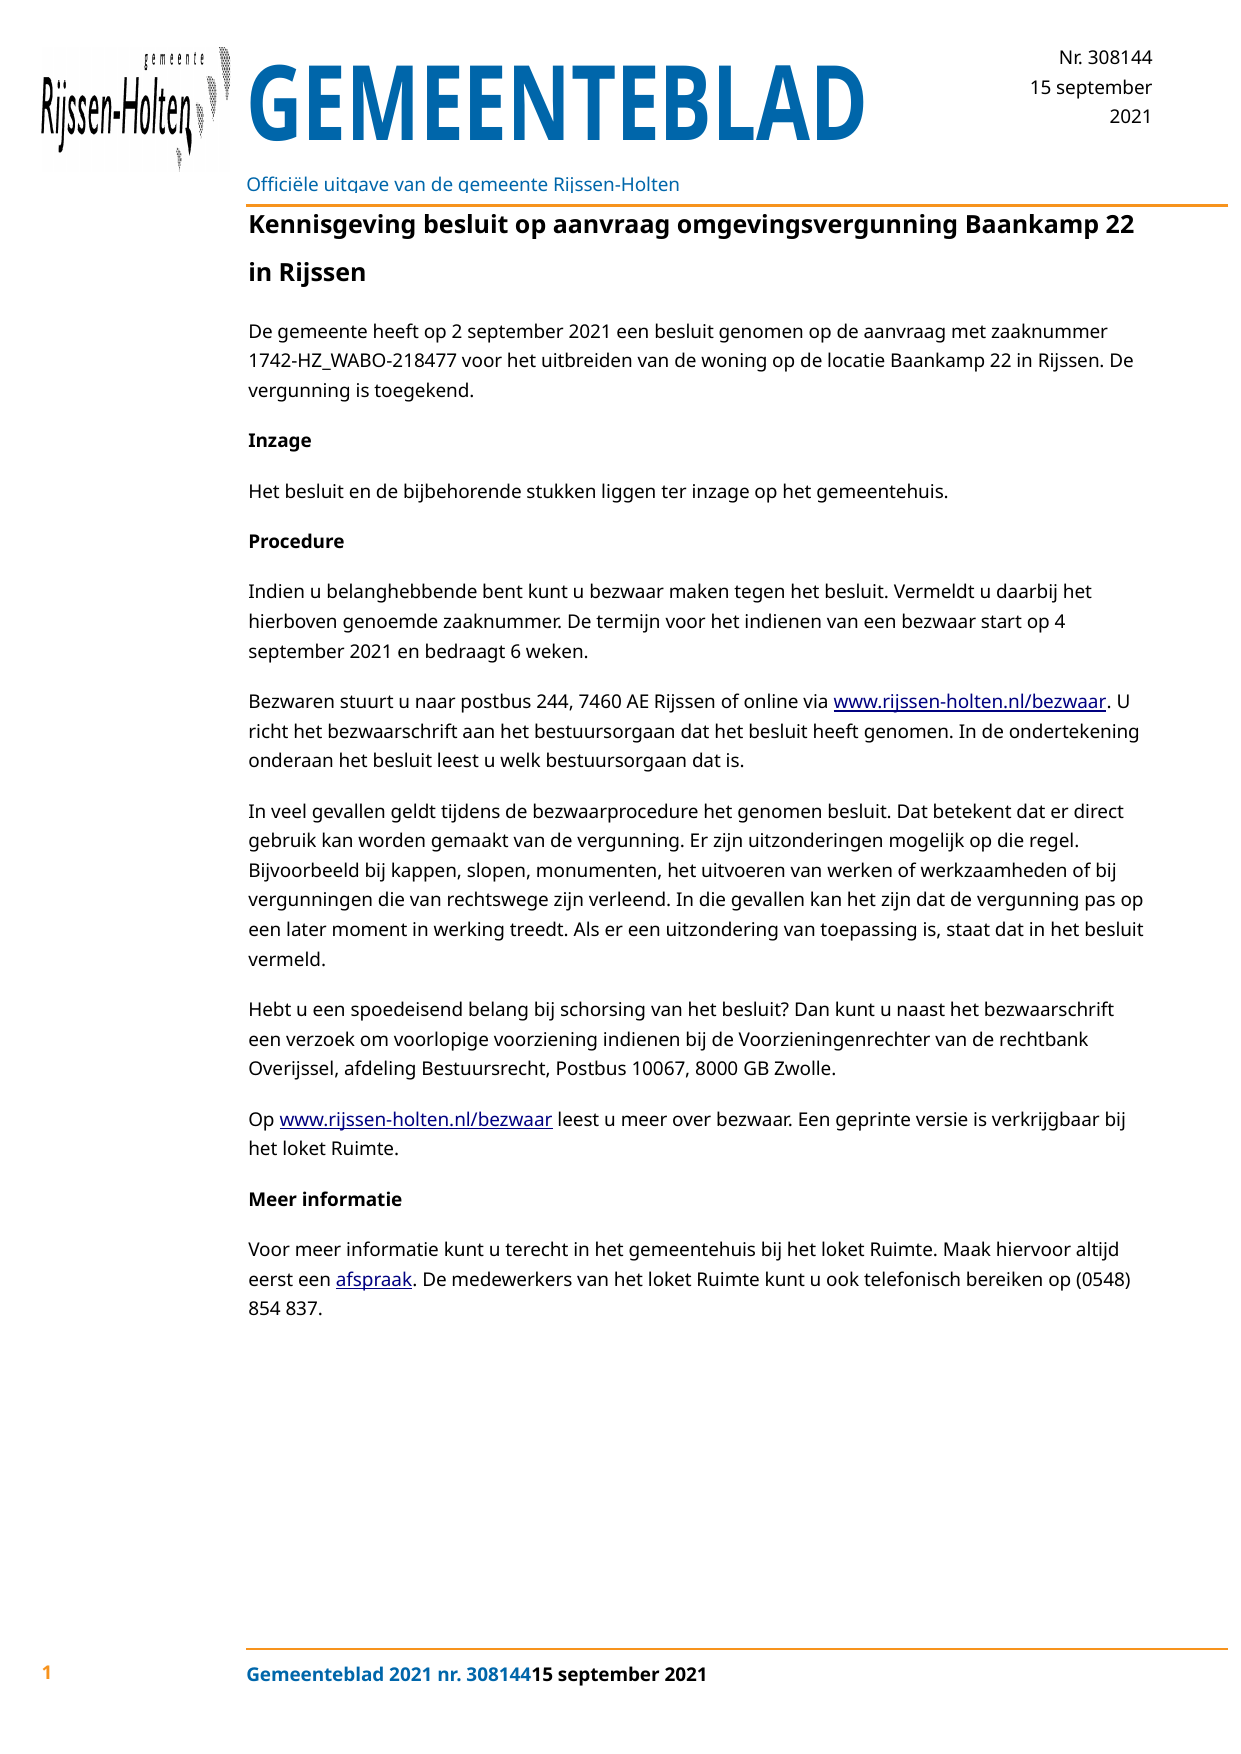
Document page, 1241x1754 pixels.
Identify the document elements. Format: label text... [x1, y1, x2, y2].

text Indien u belanghebbende bent kunt u bezwaar maken tegen het besluit. Vermeldt u daarbij het hierboven genoemde zaaknummer. De termijn voor het indienen van een bezwaar start op 4 september 2021 en bedraagt 6 weken. [248, 579, 1152, 664]
text Het besluit en de bijbehorende stukken liggen ter inzage op het gemeentehuis. [248, 478, 1152, 504]
text Procedure [248, 528, 1152, 554]
text Hebt u een spoedeisend belang bij schorsing van het besluit? Dan kunt u naast het bezwaarschrift een verzoek om voorlopige voorziening indienen bij de Voorzieningenrechter van de rechtbank Overijssel, afdeling Bestuursrecht, Postbus 10067, 8000 GB Zwolle. [248, 996, 1152, 1081]
text De gemeente heeft op 2 september 2021 een besluit genomen op de aanvraag met zaaknummer 1742-HZ_WABO-218477 voor het uitbreiden van de woning op de locatie Baankamp 22 in Rijssen. De vergunning is toegekend. [248, 318, 1152, 403]
text Voor meer informatie kunt u terecht in het gemeentehuis bij het loket Ruimte. Maak hiervoor altijd eerst een afspraak. De medewerkers van het loket Ruimte kunt u ook telefonisch bereiken op (0548) 854 837. [248, 1236, 1152, 1321]
text Meer informatie [248, 1186, 1152, 1212]
text Kennisgeving besluit op aanvraag omgevingsvergunning Baankamp 22 in Rijssen [248, 207, 1152, 288]
text Inzage [248, 427, 1152, 453]
text In veel gevallen geldt tijdens de bezwaarprocedure het genomen besluit. Dat betekent dat er direct gebruik kan worden gemaakt van de vergunning. Er zijn uitzonderingen mogelijk op die regel. Bijvoorbeeld bij kappen, slopen, monumenten, het uitvoeren van werken of werkzaamheden of bij vergunningen die van rechtswege zijn verleend. In die gevallen kan het zijn dat de vergunning pas op een later moment in werking treedt. Als er een uitzondering van toepassing is, staat dat in het besluit vermeld. [248, 798, 1152, 972]
picture [41, 47, 231, 172]
text Bezwaren stuurt u naar postbus 244, 7460 AE Rijssen of online via www.rijssen-holten.nl/bezwaar. U richt het bezwaarschrift aan het bestuursorgaan dat het besluit heeft genomen. In de ondertekening onderaan het besluit leest u welk bestuursorgaan dat is. [248, 688, 1152, 773]
text Op www.rijssen-holten.nl/bezwaar leest u meer over bezwaar. Een geprinte versie is verkrijgbaar bij het loket Ruimte. [248, 1106, 1152, 1161]
